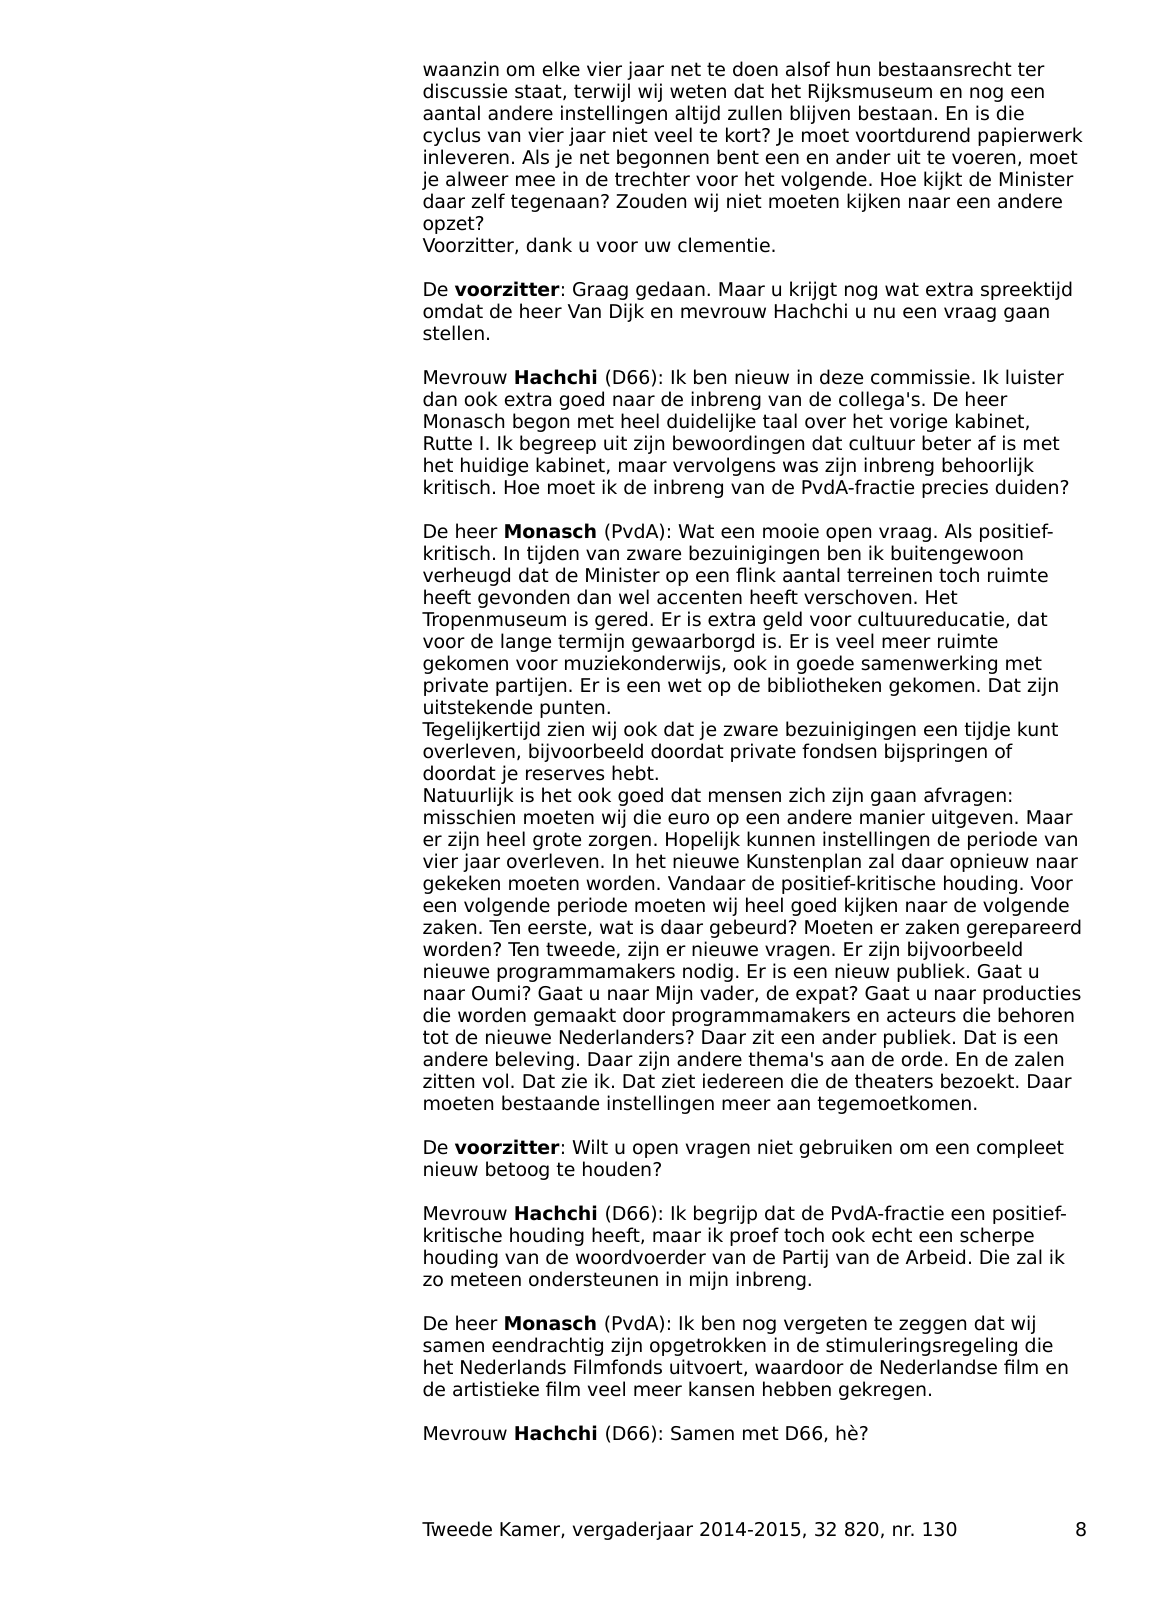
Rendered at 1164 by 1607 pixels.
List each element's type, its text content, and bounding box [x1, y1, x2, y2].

text Mevrouw Hachchi (D66): Ik ben nieuw in deze commissie. Ik luister dan ook extra goed naar de inbreng van de collega's. De heer Monasch begon met heel duidelijke taal over het vorige kabinet, Rutte I. Ik begreep uit zijn bewoordingen dat cultuur beter af is met het huidige kabinet, maar vervolgens was zijn inbreng behoorlijk kritisch. Hoe moet ik de inbreng van de PvdA-fractie precies duiden? [422, 367, 1087, 499]
text Natuurlijk is het ook goed dat mensen zich zijn gaan afvragen: misschien moeten wij die euro op een andere manier uitgeven. Maar er zijn heel grote zorgen. Hopelijk kunnen instellingen de periode van vier jaar overleven. In het nieuwe Kunstenplan zal daar opnieuw naar gekeken moeten worden. Vandaar de positief-kritische houding. Voor een volgende periode moeten wij heel goed kijken naar de volgende zaken. Ten eerste, wat is daar gebeurd? Moeten er zaken gerepareerd worden? Ten tweede, zijn er nieuwe vragen. Er zijn bijvoorbeeld nieuwe programmamakers nodig. Er is een nieuw publiek. Gaat u naar Oumi? Gaat u naar Mijn vader, de expat? Gaat u naar producties die worden gemaakt door programmamakers en acteurs die behoren tot de nieuwe Nederlanders? Daar zit een ander publiek. Dat is een andere beleving. Daar zijn andere thema's aan de orde. En de zalen zitten vol. Dat zie ik. Dat ziet iedereen die de theaters bezoekt. Daar moeten bestaande instellingen meer aan tegemoetkomen. [422, 785, 1087, 1115]
text De heer Monasch (PvdA): Ik ben nog vergeten te zeggen dat wij samen eendrachtig zijn opgetrokken in de stimuleringsregeling die het Nederlands Filmfonds uitvoert, waardoor de Nederlandse film en de artistieke film veel meer kansen hebben gekregen. [422, 1313, 1087, 1401]
text Mevrouw Hachchi (D66): Ik begrijp dat de PvdA-fractie een positief-kritische houding heeft, maar ik proef toch ook echt een scherpe houding van de woordvoerder van de Partij van de Arbeid. Die zal ik zo meteen ondersteunen in mijn inbreng. [422, 1203, 1087, 1291]
text Mevrouw Hachchi (D66): Samen met D66, hè? [422, 1423, 1087, 1445]
text De voorzitter: Graag gedaan. Maar u krijgt nog wat extra spreektijd omdat de heer Van Dijk en mevrouw Hachchi u nu een vraag gaan stellen. [422, 279, 1087, 345]
text Voorzitter, dank u voor uw clementie. [422, 235, 1087, 257]
text De heer Monasch (PvdA): Wat een mooie open vraag. Als positief-kritisch. In tijden van zware bezuinigingen ben ik buitengewoon verheugd dat de Minister op een flink aantal terreinen toch ruimte heeft gevonden dan wel accenten heeft verschoven. Het Tropenmuseum is gered. Er is extra geld voor cultuureducatie, dat voor de lange termijn gewaarborgd is. Er is veel meer ruimte gekomen voor muziekonderwijs, ook in goede samenwerking met private partijen. Er is een wet op de bibliotheken gekomen. Dat zijn uitstekende punten. [422, 521, 1087, 719]
text Tegelijkertijd zien wij ook dat je zware bezuinigingen een tijdje kunt overleven, bijvoorbeeld doordat private fondsen bijspringen of doordat je reserves hebt. [422, 719, 1087, 785]
text waanzin om elke vier jaar net te doen alsof hun bestaansrecht ter discussie staat, terwijl wij weten dat het Rijksmuseum en nog een aantal andere instellingen altijd zullen blijven bestaan. En is die cyclus van vier jaar niet veel te kort? Je moet voortdurend papierwerk inleveren. Als je net begonnen bent een en ander uit te voeren, moet je alweer mee in de trechter voor het volgende. Hoe kijkt de Minister daar zelf tegenaan? Zouden wij niet moeten kijken naar een andere opzet? [422, 59, 1087, 235]
text De voorzitter: Wilt u open vragen niet gebruiken om een compleet nieuw betoog te houden? [422, 1137, 1087, 1181]
